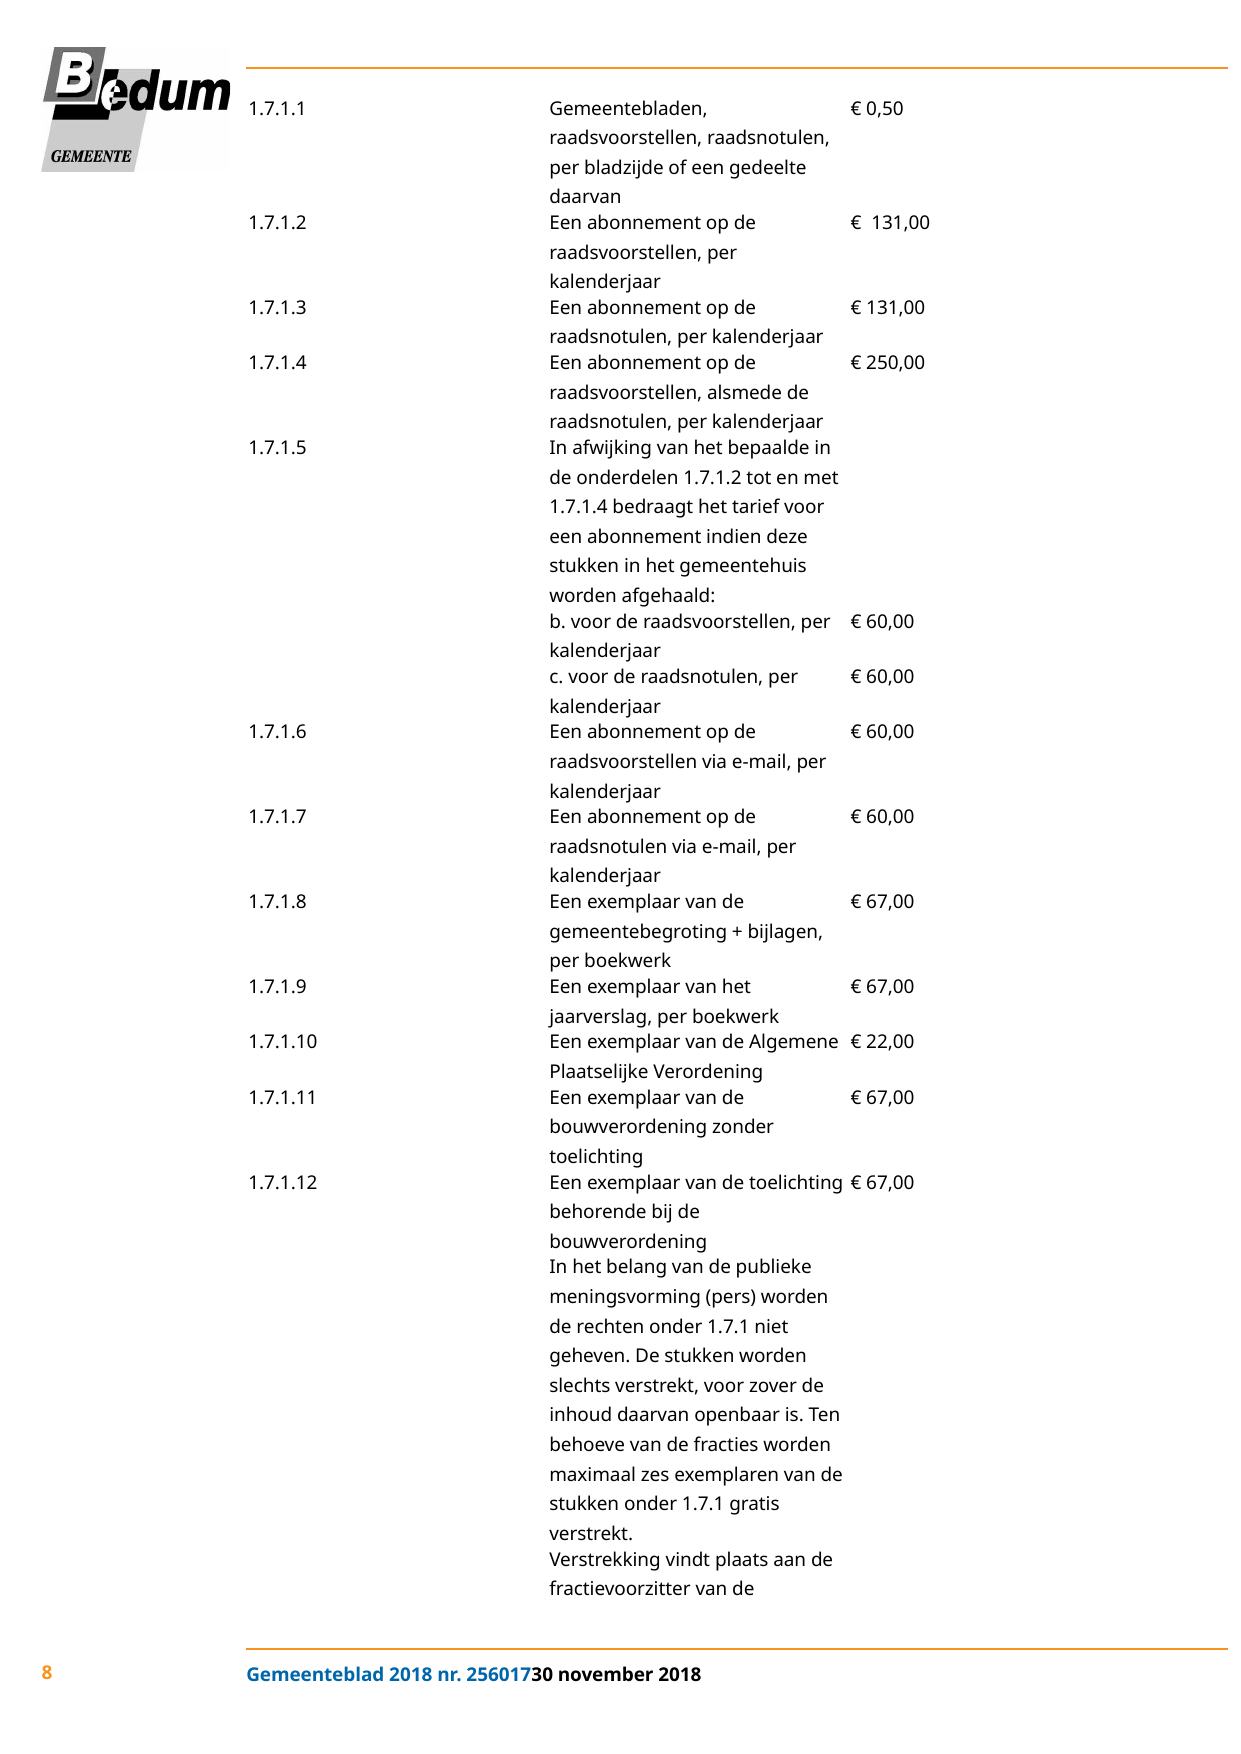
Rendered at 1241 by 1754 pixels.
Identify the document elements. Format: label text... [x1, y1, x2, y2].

table_cell € 0,50 [850, 95, 1152, 209]
table_cell 1.7.1.1 [248, 95, 549, 209]
table_cell Gemeentebladen, raadsvoorstellen, raadsnotulen, per bladzijde of een gedeelte daarvan [549, 95, 850, 209]
table_cell b. voor de raadsvoorstellen, per kalenderjaar [549, 608, 850, 663]
table_cell 1.7.1.10 [248, 1029, 549, 1084]
table_cell [850, 434, 1152, 608]
table_cell Een exemplaar van het jaarverslag, per boekwerk [549, 973, 850, 1029]
table_cell In afwijking van het bepaalde in de onderdelen 1.7.1.2 tot en met 1.7.1.4 bedraagt het tarief voor een abonnement indien deze stukken in het gemeentehuis worden afgehaald: [549, 434, 850, 608]
table_cell Een abonnement op de raadsvoorstellen via e-mail, per kalenderjaar [549, 719, 850, 803]
table_cell Een exemplaar van de Algemene Plaatselijke Verordening [549, 1029, 850, 1084]
table_cell Een exemplaar van de bouwverordening zonder toelichting [549, 1084, 850, 1169]
table_cell € 67,00 [850, 889, 1152, 973]
table_cell € 131,00 [850, 294, 1152, 349]
table_cell € 60,00 [850, 719, 1152, 803]
table_cell [850, 1546, 1152, 1601]
table_cell Een abonnement op de raadsvoorstellen, per kalenderjaar [549, 209, 850, 294]
table_cell 1.7.1.2 [248, 209, 549, 294]
table_cell 1.7.1.8 [248, 889, 549, 973]
table_cell 1.7.1.4 [248, 350, 549, 434]
table_cell 1.7.1.7 [248, 804, 549, 888]
table_cell € 67,00 [850, 1084, 1152, 1169]
table_cell € 60,00 [850, 663, 1152, 719]
table_cell [248, 663, 549, 719]
table_cell € 60,00 [850, 608, 1152, 663]
table_cell c. voor de raadsnotulen, per kalenderjaar [549, 663, 850, 719]
table_cell [248, 1546, 549, 1601]
table_cell € 131,00 [850, 209, 1152, 294]
table_cell Een abonnement op de raadsnotulen, per kalenderjaar [549, 294, 850, 349]
table_cell € 60,00 [850, 804, 1152, 888]
picture [41, 47, 231, 172]
table_cell [248, 1254, 549, 1546]
table_cell € 67,00 [850, 1169, 1152, 1254]
table_cell 1.7.1.6 [248, 719, 549, 803]
table_cell 1.7.1.3 [248, 294, 549, 349]
table_cell [248, 608, 549, 663]
table_cell In het belang van de publieke meningsvorming (pers) worden de rechten onder 1.7.1 niet geheven. De stukken worden slechts verstrekt, voor zover de inhoud daarvan openbaar is. Ten behoeve van de fracties worden maximaal zes exemplaren van de stukken onder 1.7.1 gratis verstrekt. [549, 1254, 850, 1546]
table_cell 1.7.1.12 [248, 1169, 549, 1254]
table_cell € 22,00 [850, 1029, 1152, 1084]
table_cell 1.7.1.5 [248, 434, 549, 608]
table_cell Een abonnement op de raadsvoorstellen, alsmede de raadsnotulen, per kalenderjaar [549, 350, 850, 434]
table_cell 1.7.1.11 [248, 1084, 549, 1169]
table_cell 1.7.1.9 [248, 973, 549, 1029]
table_cell € 67,00 [850, 973, 1152, 1029]
table_cell Verstrekking vindt plaats aan de fractievoorzitter van de [549, 1546, 850, 1601]
table_cell [850, 1254, 1152, 1546]
table_cell Een exemplaar van de gemeentebegroting + bijlagen, per boekwerk [549, 889, 850, 973]
table_cell € 250,00 [850, 350, 1152, 434]
table_cell Een abonnement op de raadsnotulen via e-mail, per kalenderjaar [549, 804, 850, 888]
table_cell Een exemplaar van de toelichting behorende bij de bouwverordening [549, 1169, 850, 1254]
